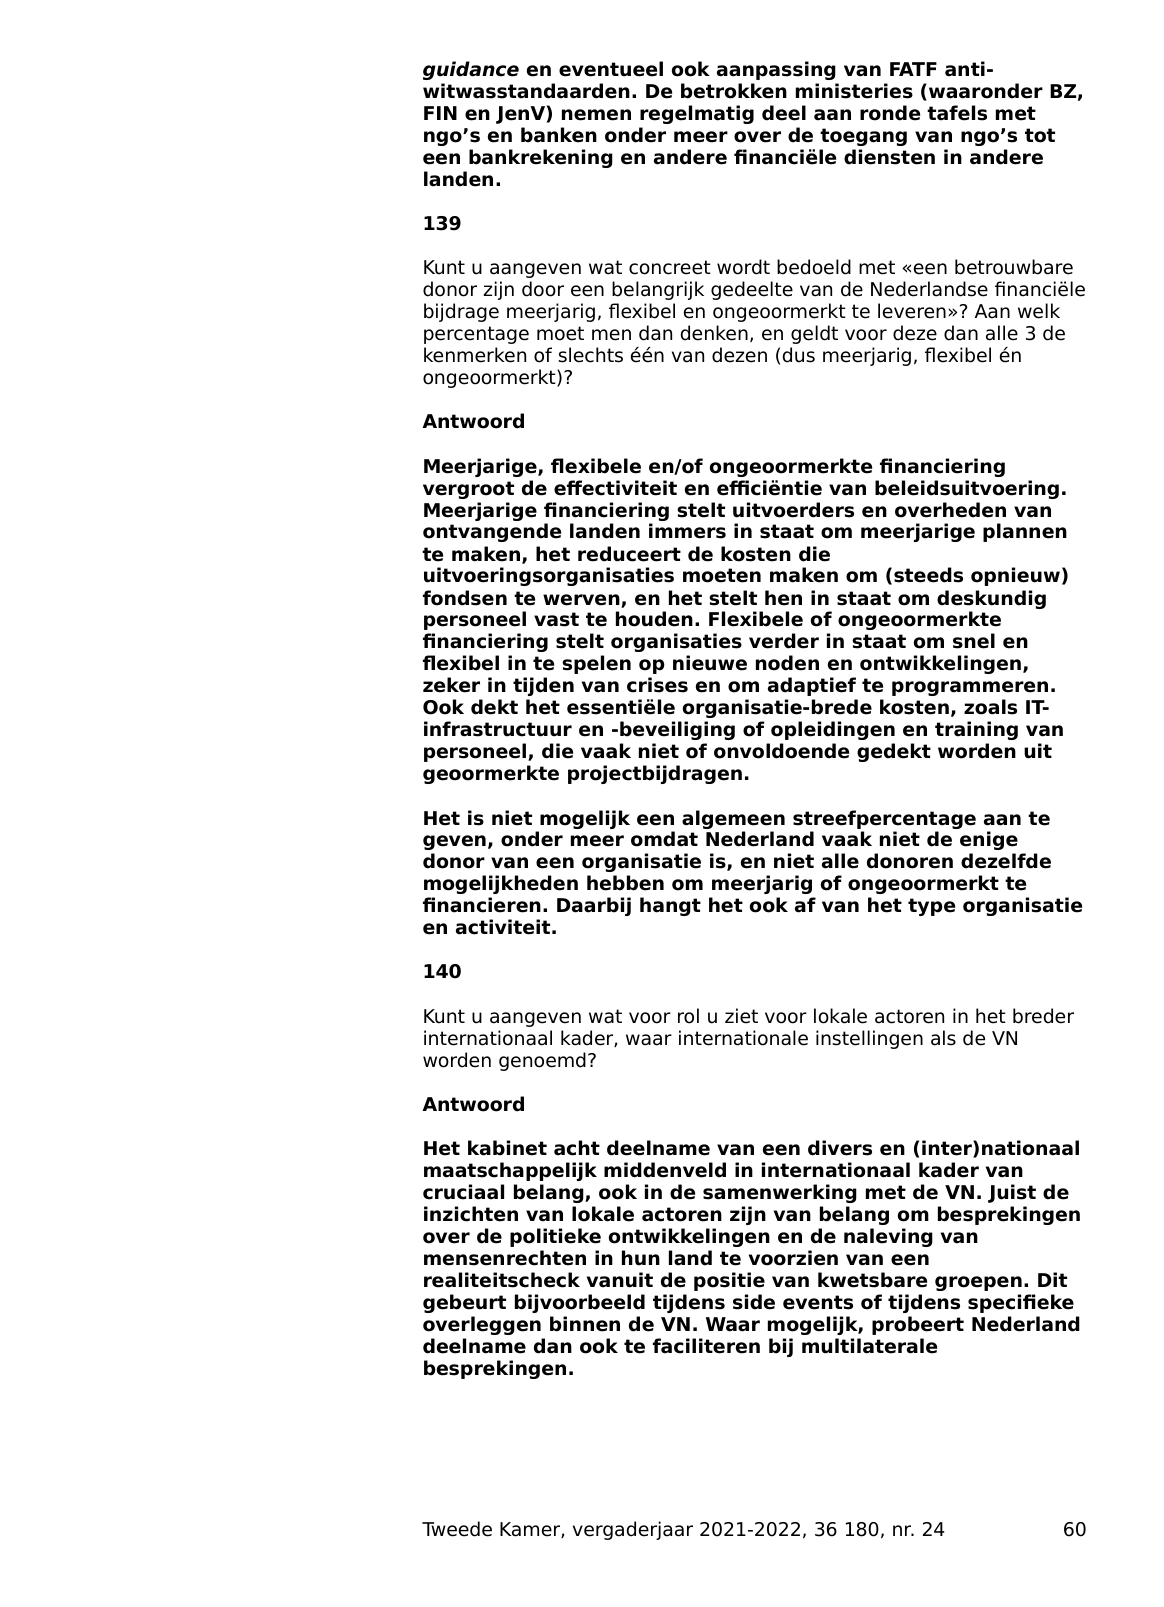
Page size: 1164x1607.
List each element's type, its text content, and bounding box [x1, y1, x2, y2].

text Meerjarige, flexibele en/of ongeoormerkte financiering vergroot de effectiviteit en efficiëntie van beleidsuitvoering. Meerjarige financiering stelt uitvoerders en overheden van ontvangende landen immers in staat om meerjarige plannen te maken, het reduceert de kosten die uitvoeringsorganisaties moeten maken om (steeds opnieuw) fondsen te werven, en het stelt hen in staat om deskundig personeel vast te houden. Flexibele of ongeoormerkte financiering stelt organisaties verder in staat om snel en flexibel in te spelen op nieuwe noden en ontwikkelingen, zeker in tijden van crises en om adaptief te programmeren. Ook dekt het essentiële organisatie-brede kosten, zoals IT-infrastructuur en -beveiliging of opleidingen en training van personeel, die vaak niet of onvoldoende gedekt worden uit geoormerkte projectbijdragen. [422, 456, 1087, 785]
text Het is niet mogelijk een algemeen streefpercentage aan te geven, onder meer omdat Nederland vaak niet de enige donor van een organisatie is, en niet alle donoren dezelfde mogelijkheden hebben om meerjarig of ongeoormerkt te financieren. Daarbij hangt het ook af van het type organisatie en activiteit. [422, 807, 1087, 939]
subtitle Antwoord [422, 1094, 1087, 1116]
subtitle 139 [422, 213, 1087, 235]
text guidance en eventueel ook aanpassing van FATF anti-witwasstandaarden. De betrokken ministeries (waaronder BZ, FIN en JenV) nemen regelmatig deel aan ronde tafels met ngo’s en banken onder meer over de toegang van ngo’s tot een bankrekening en andere financiële diensten in andere landen. [422, 59, 1087, 191]
subtitle Antwoord [422, 411, 1087, 433]
text Kunt u aangeven wat voor rol u ziet voor lokale actoren in het breder internationaal kader, waar internationale instellingen als de VN worden genoemd? [422, 1006, 1087, 1072]
text Het kabinet acht deelname van een divers en (inter)nationaal maatschappelijk middenveld in internationaal kader van cruciaal belang, ook in de samenwerking met de VN. Juist de inzichten van lokale actoren zijn van belang om besprekingen over de politieke ontwikkelingen en de naleving van mensenrechten in hun land te voorzien van een realiteitscheck vanuit de positie van kwetsbare groepen. Dit gebeurt bijvoorbeeld tijdens side events of tijdens specifieke overleggen binnen de VN. Waar mogelijk, probeert Nederland deelname dan ook te faciliteren bij multilaterale besprekingen. [422, 1138, 1087, 1380]
text Kunt u aangeven wat concreet wordt bedoeld met «een betrouwbare donor zijn door een belangrijk gedeelte van de Nederlandse financiële bijdrage meerjarig, flexibel en ongeoormerkt te leveren»? Aan welk percentage moet men dan denken, en geldt voor deze dan alle 3 de kenmerken of slechts één van dezen (dus meerjarig, flexibel én ongeoormerkt)? [422, 257, 1087, 389]
subtitle 140 [422, 961, 1087, 983]
